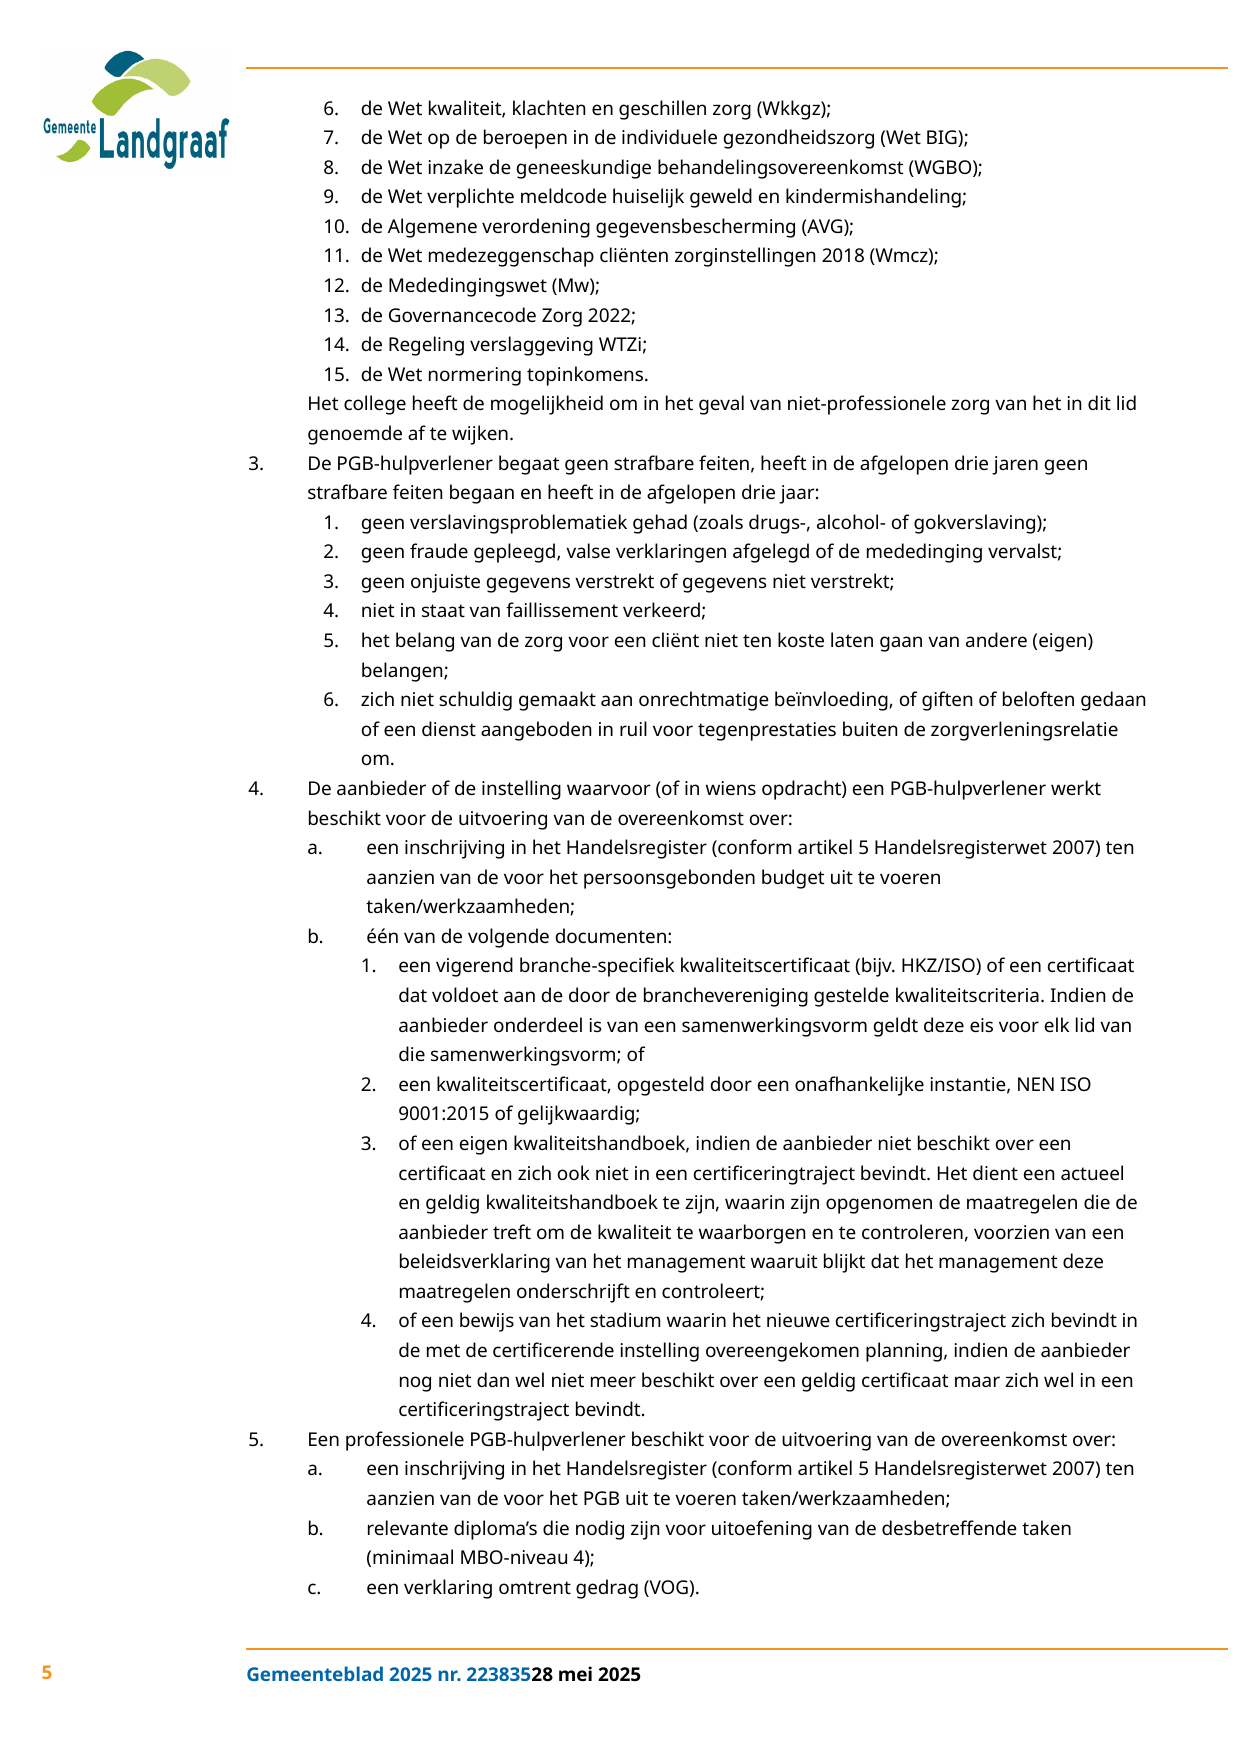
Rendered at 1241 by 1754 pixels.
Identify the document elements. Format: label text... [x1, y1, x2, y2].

list of een bewijs van het stadium waarin het nieuwe certificeringstraject zich bevindt in de met de certificerende instelling overeengekomen planning, indien de aanbieder nog niet dan wel niet meer beschikt over een geldig certificaat maar zich wel in een certificeringstraject bevindt. [361, 1308, 1152, 1422]
list de Wet verplichte meldcode huiselijk geweld en kindermishandeling; [323, 183, 1152, 209]
list relevante diploma’s die nodig zijn voor uitoefening van de desbetreffende taken (minimaal MBO-niveau 4); [307, 1515, 1152, 1570]
list zich niet schuldig gemaakt aan onrechtmatige beïnvloeding, of giften of beloften gedaan of een dienst aangeboden in ruil voor tegenprestaties buiten de zorgverleningsrelatie om. [323, 686, 1152, 771]
list een kwaliteitscertificaat, opgesteld door een onafhankelijke instantie, NEN ISO 9001:2015 of gelijkwaardig; [361, 1071, 1152, 1126]
list De aanbieder of de instelling waarvoor (of in wiens opdracht) een PGB-hulpverlener werkt beschikt voor de uitvoering van de overeenkomst over: [248, 775, 1152, 831]
list een vigerend branche-specifiek kwaliteitscertificaat (bijv. HKZ/ISO) of een certificaat dat voldoet aan de door de branchevereniging gestelde kwaliteitscriteria. Indien de aanbieder onderdeel is van een samenwerkingsvorm geldt deze eis voor elk lid van die samenwerkingsvorm; of [361, 953, 1152, 1067]
list de Wet kwaliteit, klachten en geschillen zorg (Wkkgz); [323, 95, 1152, 121]
list de Governancecode Zorg 2022; [323, 302, 1152, 328]
list De PGB-hulpverlener begaat geen strafbare feiten, heeft in de afgelopen drie jaren geen strafbare feiten begaan en heeft in de afgelopen drie jaar: [248, 450, 1152, 505]
list de Wet normering topinkomens. [323, 361, 1152, 387]
list een verklaring omtrent gedrag (VOG). [307, 1574, 1152, 1600]
list geen verslavingsproblematiek gehad (zoals drugs-, alcohol- of gokverslaving); [323, 509, 1152, 535]
list de Regeling verslaggeving WTZi; [323, 331, 1152, 357]
list de Wet inzake de geneeskundige behandelingsovereenkomst (WGBO); [323, 154, 1152, 180]
list de Mededingingswet (Mw); [323, 272, 1152, 298]
list de Algemene verordening gegevensbescherming (AVG); [323, 213, 1152, 239]
list een inschrijving in het Handelsregister (conform artikel 5 Handelsregisterwet 2007) ten aanzien van de voor het persoonsgebonden budget uit te voeren taken/werkzaamheden; [307, 834, 1152, 919]
list één van de volgende documenten: [307, 923, 1152, 949]
list Een professionele PGB-hulpverlener beschikt voor de uitvoering van de overeenkomst over: [248, 1426, 1152, 1452]
list of een eigen kwaliteitshandboek, indien de aanbieder niet beschikt over een certificaat en zich ook niet in een certificeringtraject bevindt. Het dient een actueel en geldig kwaliteitshandboek te zijn, waarin zijn opgenomen de maatregelen die de aanbieder treft om de kwaliteit te waarborgen en te controleren, voorzien van een beleidsverklaring van het management waaruit blijkt dat het management deze maatregelen onderschrijft en controleert; [361, 1130, 1152, 1304]
list geen onjuiste gegevens verstrekt of gegevens niet verstrekt; [323, 568, 1152, 594]
picture [41, 47, 231, 172]
list niet in staat van faillissement verkeerd; [323, 598, 1152, 623]
list geen fraude gepleegd, valse verklaringen afgelegd of de mededinging vervalst; [323, 538, 1152, 564]
list Het college heeft de mogelijkheid om in het geval van niet-professionele zorg van het in dit lid genoemde af te wijken. [248, 391, 1152, 446]
list een inschrijving in het Handelsregister (conform artikel 5 Handelsregisterwet 2007) ten aanzien van de voor het PGB uit te voeren taken/werkzaamheden; [307, 1456, 1152, 1511]
list de Wet medezeggenschap cliënten zorginstellingen 2018 (Wmcz); [323, 243, 1152, 268]
list het belang van de zorg voor een cliënt niet ten koste laten gaan van andere (eigen) belangen; [323, 627, 1152, 683]
list de Wet op de beroepen in de individuele gezondheidszorg (Wet BIG); [323, 124, 1152, 150]
